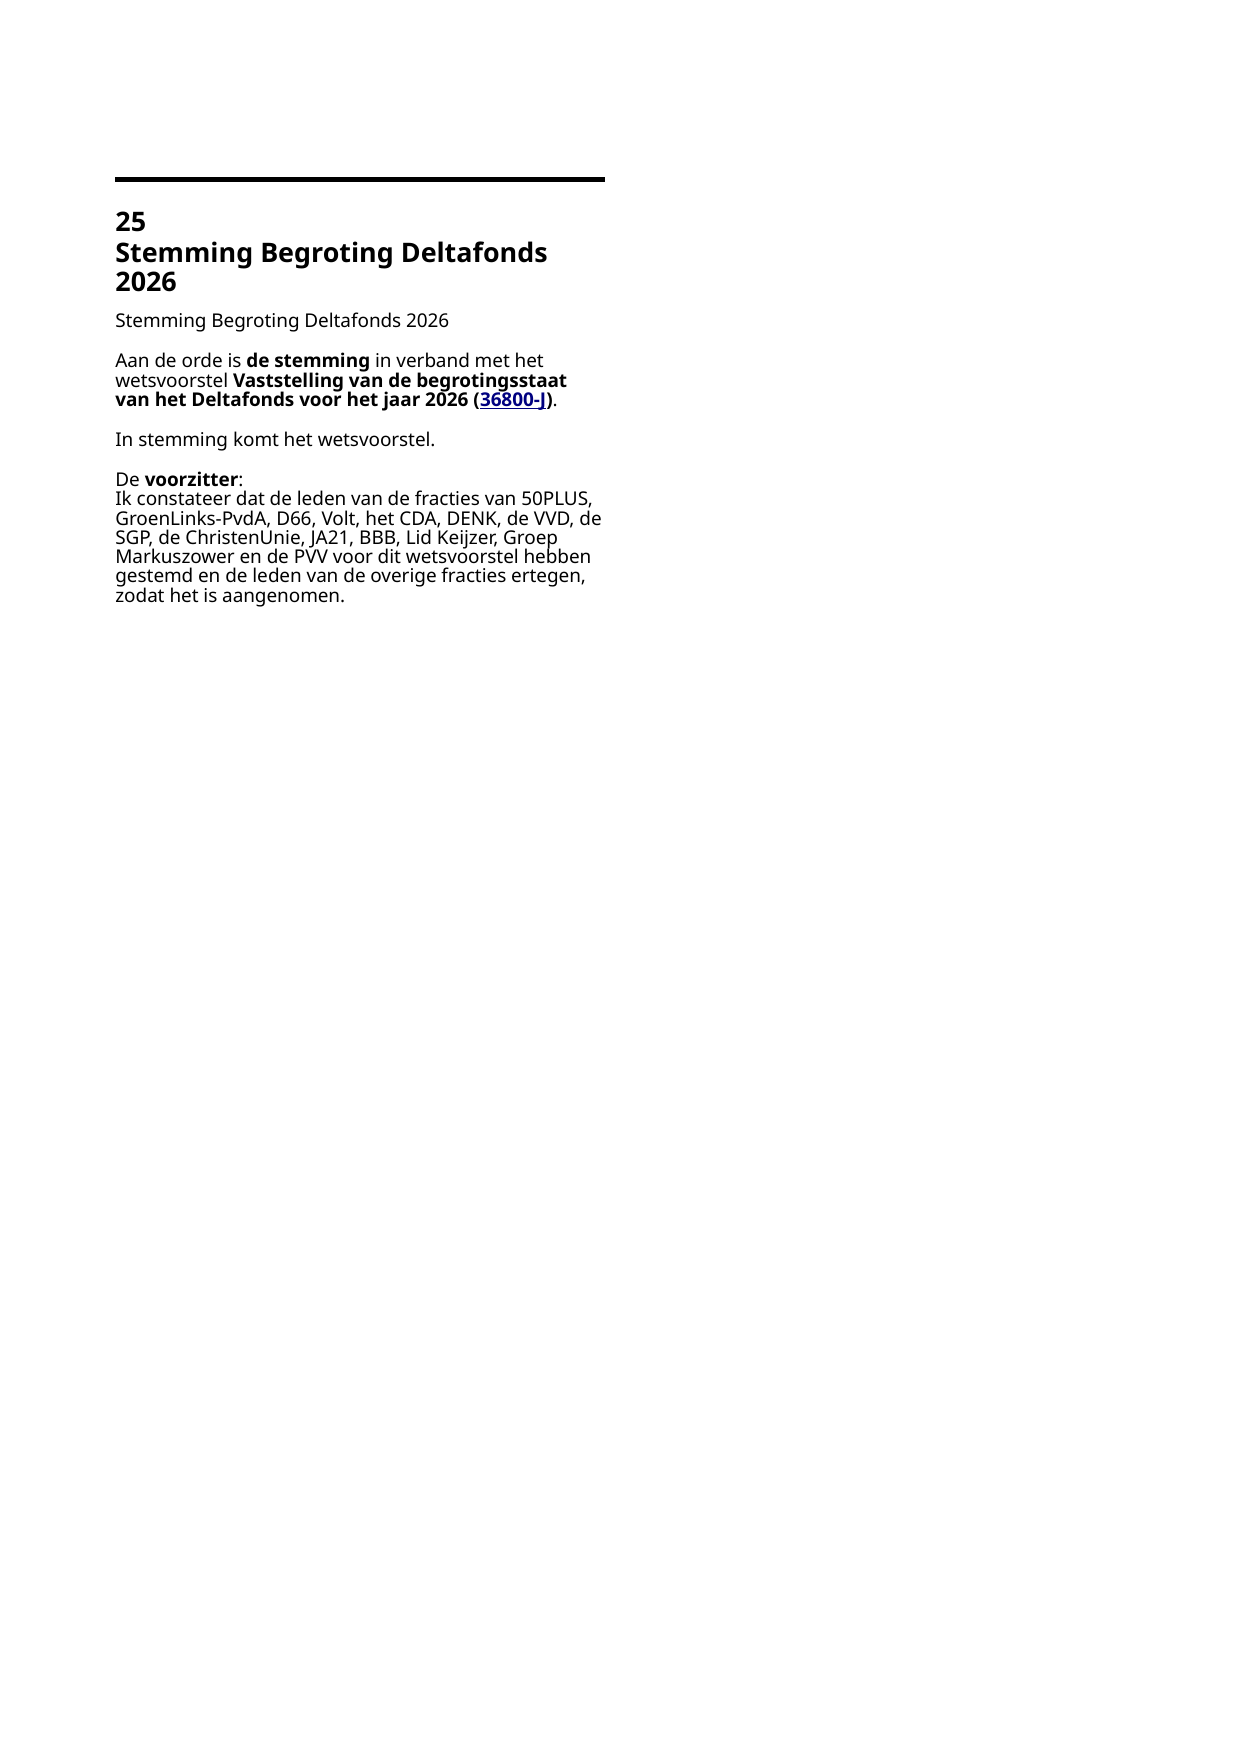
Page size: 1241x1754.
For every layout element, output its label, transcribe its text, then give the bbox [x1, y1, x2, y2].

text Ik constateer dat de leden van de fracties van 50PLUS, GroenLinks-PvdA, D66, Volt, het CDA, DENK, de VVD, de SGP, de ChristenUnie, JA21, BBB, Lid Keijzer, Groep Markuszower en de PVV voor dit wetsvoorstel hebben gestemd en de leden van de overige fracties ertegen, zodat het is aangenomen. [115, 490, 605, 606]
text In stemming komt het wetsvoorstel. [115, 431, 605, 450]
text Stemming Begroting Deltafonds 2026 [115, 239, 605, 312]
text Stemming Begroting Deltafonds 2026 [115, 312, 605, 332]
text De voorzitter: [115, 471, 605, 490]
text 25 [115, 203, 605, 239]
text Aan de orde is de stemming in verband met het wetsvoorstel Vaststelling van de begrotingsstaat van het Deltafonds voor het jaar 2026 (36800-J). [115, 352, 605, 410]
